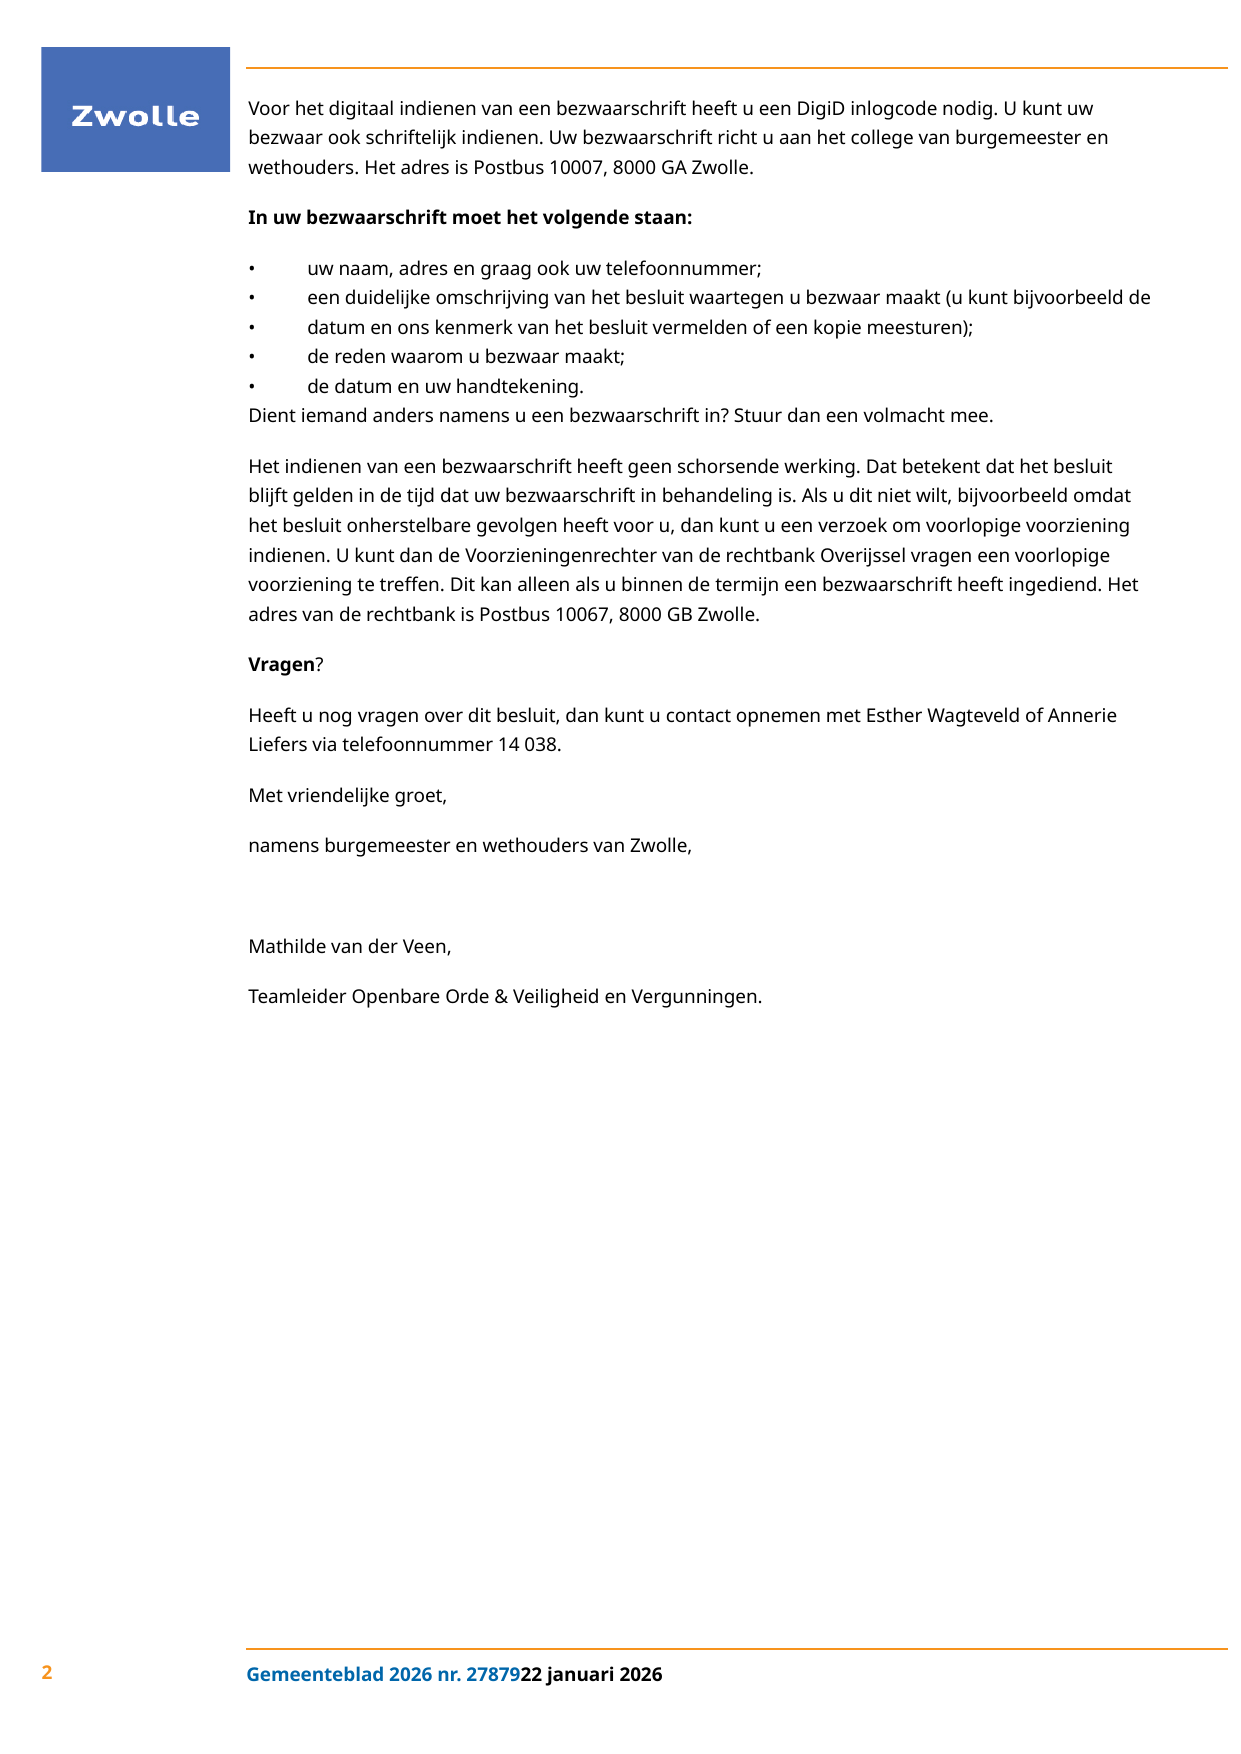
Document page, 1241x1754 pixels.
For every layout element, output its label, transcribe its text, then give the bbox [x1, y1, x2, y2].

text Teamleider Openbare Orde & Veiligheid en Vergunningen. [248, 983, 1152, 1009]
picture [41, 47, 231, 172]
list datum en ons kenmerk van het besluit vermelden of een kopie meesturen); [248, 314, 1152, 340]
text Met vriendelijke groet, [248, 782, 1152, 808]
list uw naam, adres en graag ook uw telefoonnummer; [248, 255, 1152, 281]
text Vragen? [248, 651, 1152, 677]
text Voor het digitaal indienen van een bezwaarschrift heeft u een DigiD inlogcode nodig. U kunt uw bezwaar ook schriftelijk indienen. Uw bezwaarschrift richt u aan het college van burgemeester en wethouders. Het adres is Postbus 10007, 8000 GA Zwolle. [248, 95, 1152, 180]
text Heeft u nog vragen over dit besluit, dan kunt u contact opnemen met Esther Wagteveld of Annerie Liefers via telefoonnummer 14 038. [248, 702, 1152, 757]
list de datum en uw handtekening. [248, 373, 1152, 399]
list een duidelijke omschrijving van het besluit waartegen u bezwaar maakt (u kunt bijvoorbeeld de [248, 284, 1152, 310]
text namens burgemeester en wethouders van Zwolle, [248, 832, 1152, 858]
text Dient iemand anders namens u een bezwaarschrift in? Stuur dan een volmacht mee. [248, 403, 1152, 428]
text Mathilde van der Veen, [248, 933, 1152, 959]
text Het indienen van een bezwaarschrift heeft geen schorsende werking. Dat betekent dat het besluit blijft gelden in de tijd dat uw bezwaarschrift in behandeling is. Als u dit niet wilt, bijvoorbeeld omdat het besluit onherstelbare gevolgen heeft voor u, dan kunt u een verzoek om voorlopige voorziening indienen. U kunt dan de Voorzieningenrechter van de rechtbank Overijssel vragen een voorlopige voorziening te treffen. Dit kan alleen als u binnen de termijn een bezwaarschrift heeft ingediend. Het adres van de rechtbank is Postbus 10067, 8000 GB Zwolle. [248, 453, 1152, 627]
text In uw bezwaarschrift moet het volgende staan: [248, 204, 1152, 230]
list de reden waarom u bezwaar maakt; [248, 343, 1152, 369]
